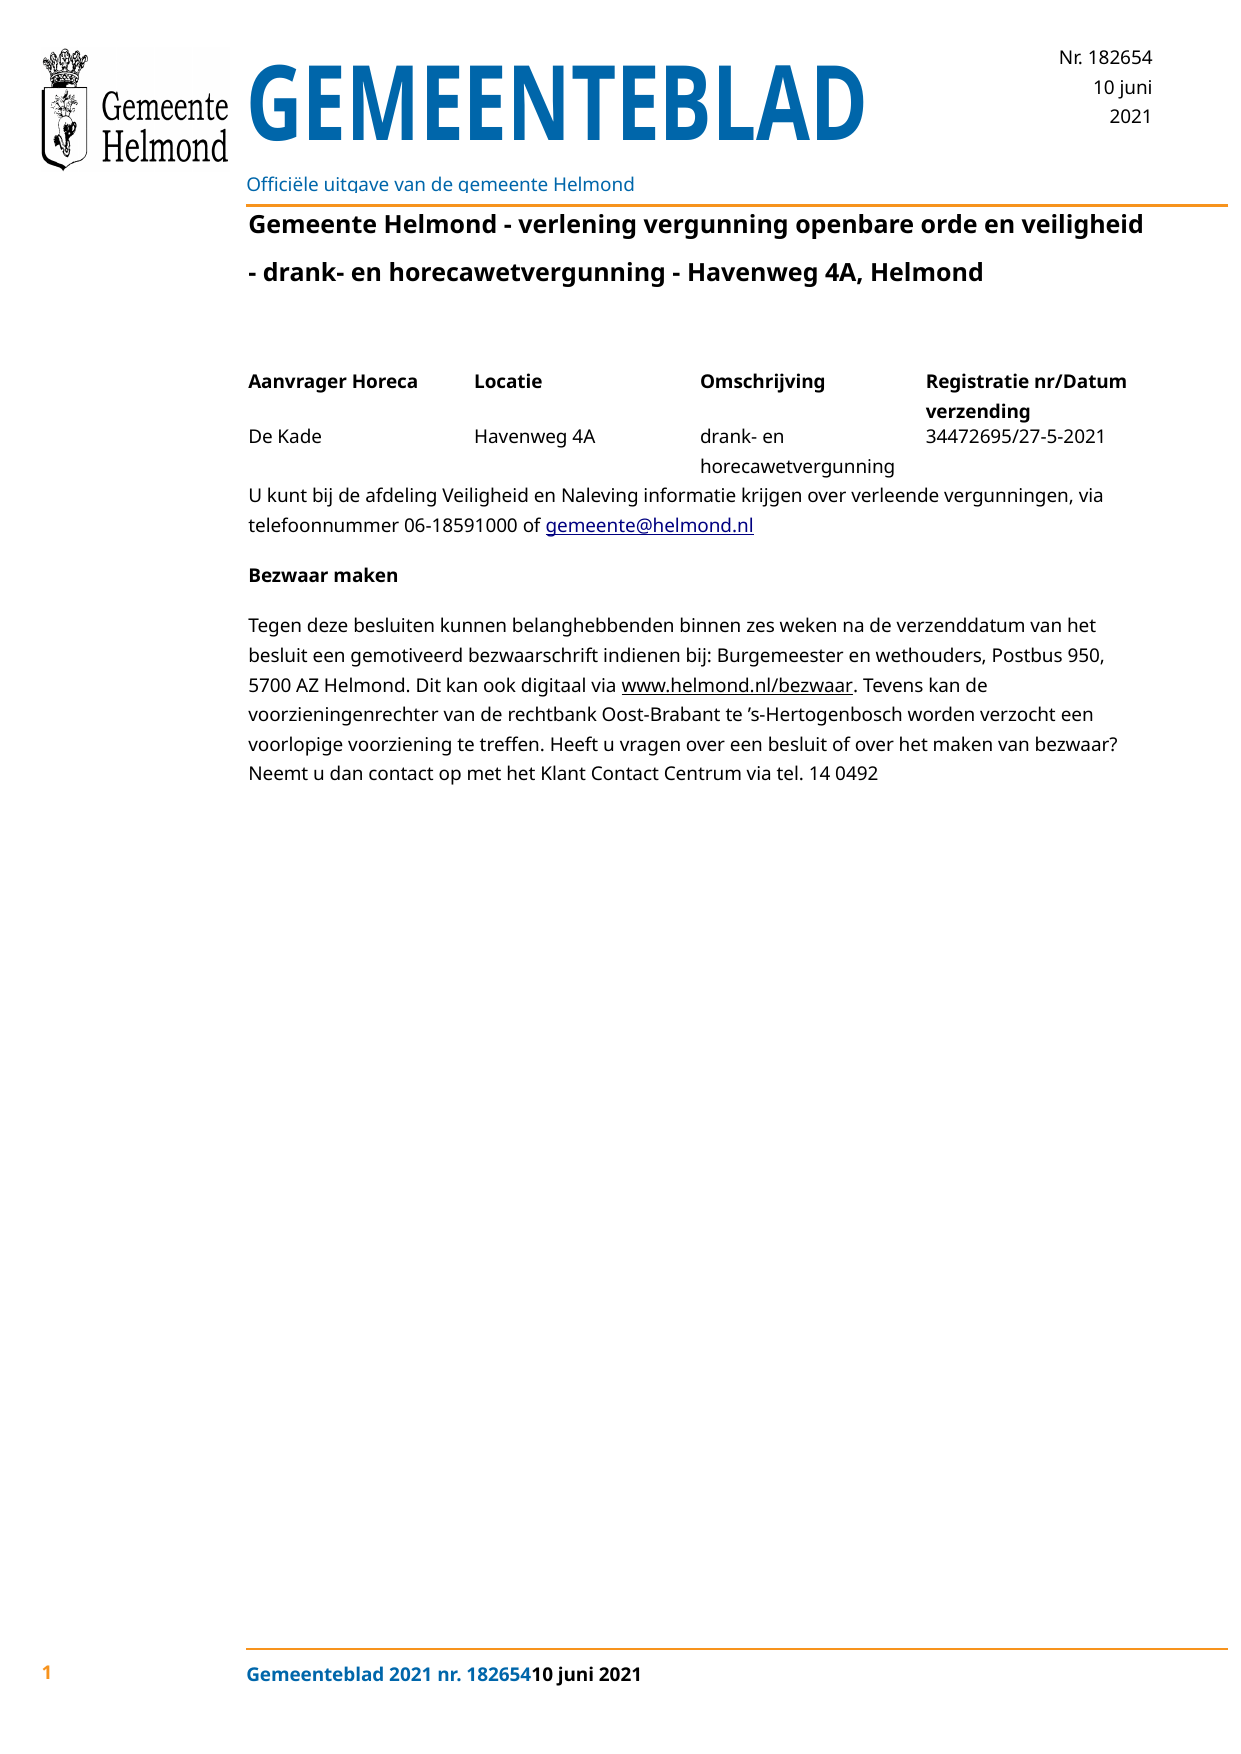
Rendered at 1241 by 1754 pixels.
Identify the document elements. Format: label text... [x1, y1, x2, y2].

table_header Aanvrager Horeca [248, 369, 474, 424]
table_cell Havenweg 4A [474, 424, 700, 479]
table_cell drank- en horecawetvergunning [700, 424, 926, 479]
table_cell De Kade [248, 424, 474, 479]
picture [41, 47, 231, 172]
text Bezwaar maken [248, 562, 1152, 588]
text Gemeente Helmond - verlening vergunning openbare orde en veiligheid - drank- en horecawetvergunning - Havenweg 4A, Helmond [248, 207, 1152, 288]
table_header Registratie nr/Datum verzending [926, 369, 1152, 424]
table_header Locatie [474, 369, 700, 424]
text U kunt bij de afdeling Veiligheid en Naleving informatie krijgen over verleende vergunningen, via telefoonnummer 06-18591000 of gemeente@helmond.nl [248, 482, 1152, 538]
table_header Omschrijving [700, 369, 926, 424]
text Tegen deze besluiten kunnen belanghebbenden binnen zes weken na de verzenddatum van het besluit een gemotiveerd bezwaarschrift indienen bij: Burgemeester en wethouders, Postbus 950, 5700 AZ Helmond. Dit kan ook digitaal via www.helmond.nl/bezwaar. Tevens kan de voorzieningenrechter van de rechtbank Oost-Brabant te ’s-Hertogenbosch worden verzocht een voorlopige voorziening te treffen. Heeft u vragen over een besluit of over het maken van bezwaar? Neemt u dan contact op met het Klant Contact Centrum via tel. 14 0492 [248, 613, 1152, 786]
table_cell 34472695/27-5-2021 [926, 424, 1152, 479]
